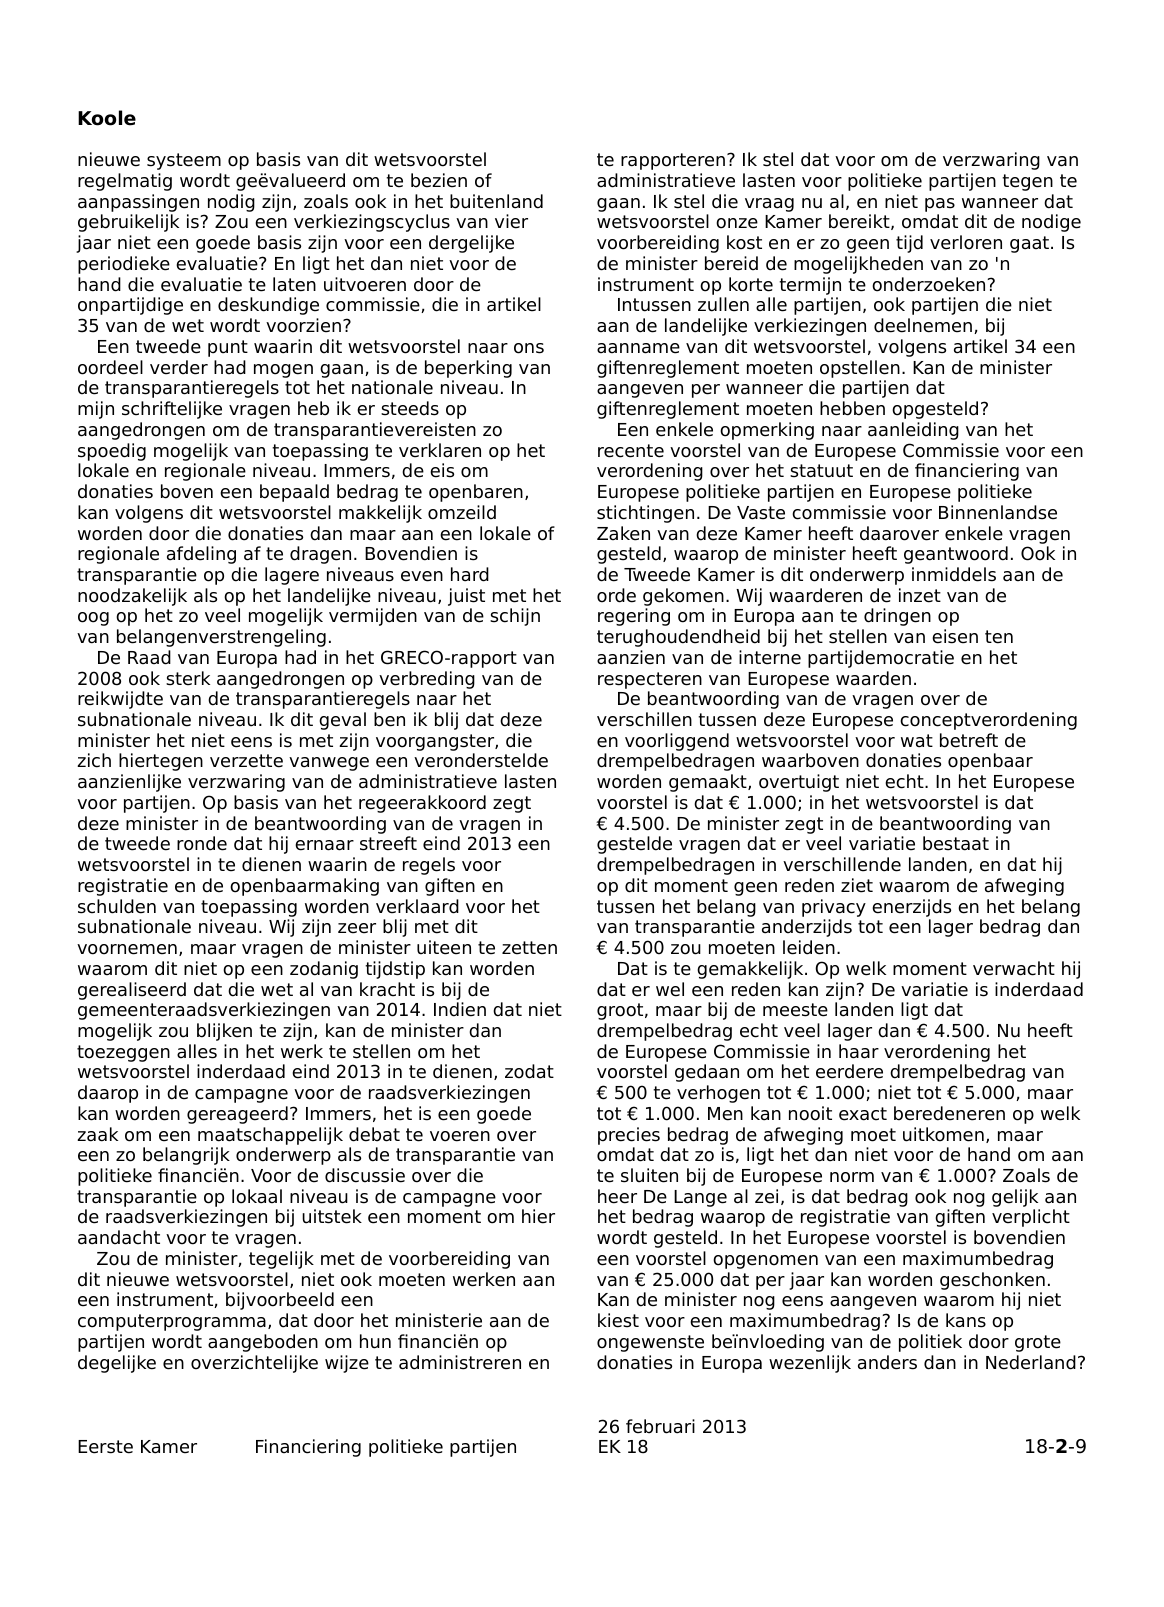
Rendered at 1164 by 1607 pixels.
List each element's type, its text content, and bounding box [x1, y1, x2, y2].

text De Raad van Europa had in het GRECO-rapport van 2008 ook sterk aangedrongen op verbreding van de reikwijdte van de transparantieregels naar het subnationale niveau. Ik dit geval ben ik blij dat deze minister het niet eens is met zijn voorgangster, die zich hiertegen verzette vanwege een veronderstelde aanzienlijke verzwaring van de administratieve lasten voor partijen. Op basis van het regeerakkoord zegt deze minister in de beantwoording van de vragen in de tweede ronde dat hij ernaar streeft eind 2013 een wetsvoorstel in te dienen waarin de regels voor registratie en de openbaarmaking van giften en schulden van toepassing worden verklaard voor het subnationale niveau. Wij zijn zeer blij met dit voornemen, maar vragen de minister uiteen te zetten waarom dit niet op een zodanig tijdstip kan worden gerealiseerd dat die wet al van kracht is bij de gemeenteraadsverkiezingen van 2014. Indien dat niet mogelijk zou blijken te zijn, kan de minister dan toezeggen alles in het werk te stellen om het wetsvoorstel inderdaad eind 2013 in te dienen, zodat daarop in de campagne voor de raadsverkiezingen kan worden gereageerd? Immers, het is een goede zaak om een maatschappelijk debat te voeren over een zo belangrijk onderwerp als de transparantie van politieke financiën. Voor de discussie over die transparantie op lokaal niveau is de campagne voor de raadsverkiezingen bij uitstek een moment om hier aandacht voor te vragen. [77, 648, 567, 1249]
text te rapporteren? Ik stel dat voor om de verzwaring van administratieve lasten voor politieke partijen tegen te gaan. Ik stel die vraag nu al, en niet pas wanneer dat wetsvoorstel onze Kamer bereikt, omdat dit de nodige voorbereiding kost en er zo geen tijd verloren gaat. Is de minister bereid de mogelijkheden van zo 'n instrument op korte termijn te onderzoeken? [596, 150, 1087, 295]
text Intussen zullen alle partijen, ook partijen die niet aan de landelijke verkiezingen deelnemen, bij aanname van dit wetsvoorstel, volgens artikel 34 een giftenreglement moeten opstellen. Kan de minister aangeven per wanneer die partijen dat giftenreglement moeten hebben opgesteld? [596, 295, 1087, 420]
text nieuwe systeem op basis van dit wetsvoorstel regelmatig wordt geëvalueerd om te bezien of aanpassingen nodig zijn, zoals ook in het buitenland gebruikelijk is? Zou een verkiezingscyclus van vier jaar niet een goede basis zijn voor een dergelijke periodieke evaluatie? En ligt het dan niet voor de hand die evaluatie te laten uitvoeren door de onpartijdige en deskundige commissie, die in artikel 35 van de wet wordt voorzien? [77, 150, 567, 337]
text Een tweede punt waarin dit wetsvoorstel naar ons oordeel verder had mogen gaan, is de beperking van de transparantieregels tot het nationale niveau. In mijn schriftelijke vragen heb ik er steeds op aangedrongen om de transparantievereisten zo spoedig mogelijk van toepassing te verklaren op het lokale en regionale niveau. Immers, de eis om donaties boven een bepaald bedrag te openbaren, kan volgens dit wetsvoorstel makkelijk omzeild worden door die donaties dan maar aan een lokale of regionale afdeling af te dragen. Bovendien is transparantie op die lagere niveaus even hard noodzakelijk als op het landelijke niveau, juist met het oog op het zo veel mogelijk vermijden van de schijn van belangenverstrengeling. [77, 337, 567, 648]
text Dat is te gemakkelijk. Op welk moment verwacht hij dat er wel een reden kan zijn? De variatie is inderdaad groot, maar bij de meeste landen ligt dat drempelbedrag echt veel lager dan € 4.500. Nu heeft de Europese Commissie in haar verordening het voorstel gedaan om het eerdere drempelbedrag van € 500 te verhogen tot € 1.000; niet tot € 5.000, maar tot € 1.000. Men kan nooit exact beredeneren op welk precies bedrag de afweging moet uitkomen, maar omdat dat zo is, ligt het dan niet voor de hand om aan te sluiten bij de Europese norm van € 1.000? Zoals de heer De Lange al zei, is dat bedrag ook nog gelijk aan het bedrag waarop de registratie van giften verplicht wordt gesteld. In het Europese voorstel is bovendien een voorstel opgenomen van een maximumbedrag van € 25.000 dat per jaar kan worden geschonken. Kan de minister nog eens aangeven waarom hij niet kiest voor een maximumbedrag? Is de kans op ongewenste beïnvloeding van de politiek door grote donaties in Europa wezenlijk anders dan in Nederland? [596, 959, 1087, 1373]
text Zou de minister, tegelijk met de voorbereiding van dit nieuwe wetsvoorstel, niet ook moeten werken aan een instrument, bijvoorbeeld een computerprogramma, dat door het ministerie aan de partijen wordt aangeboden om hun financiën op degelijke en overzichtelijke wijze te administreren en [77, 1249, 567, 1373]
text Een enkele opmerking naar aanleiding van het recente voorstel van de Europese Commissie voor een verordening over het statuut en de financiering van Europese politieke partijen en Europese politieke stichtingen. De Vaste commissie voor Binnenlandse Zaken van deze Kamer heeft daarover enkele vragen gesteld, waarop de minister heeft geantwoord. Ook in de Tweede Kamer is dit onderwerp inmiddels aan de orde gekomen. Wij waarderen de inzet van de regering om in Europa aan te dringen op terughoudendheid bij het stellen van eisen ten aanzien van de interne partijdemocratie en het respecteren van Europese waarden. [596, 420, 1087, 689]
text De beantwoording van de vragen over de verschillen tussen deze Europese conceptverordening en voorliggend wetsvoorstel voor wat betreft de drempelbedragen waarboven donaties openbaar worden gemaakt, overtuigt niet echt. In het Europese voorstel is dat € 1.000; in het wetsvoorstel is dat € 4.500. De minister zegt in de beantwoording van gestelde vragen dat er veel variatie bestaat in drempelbedragen in verschillende landen, en dat hij op dit moment geen reden ziet waarom de afweging tussen het belang van privacy enerzijds en het belang van transparantie anderzijds tot een lager bedrag dan € 4.500 zou moeten leiden. [596, 689, 1087, 959]
